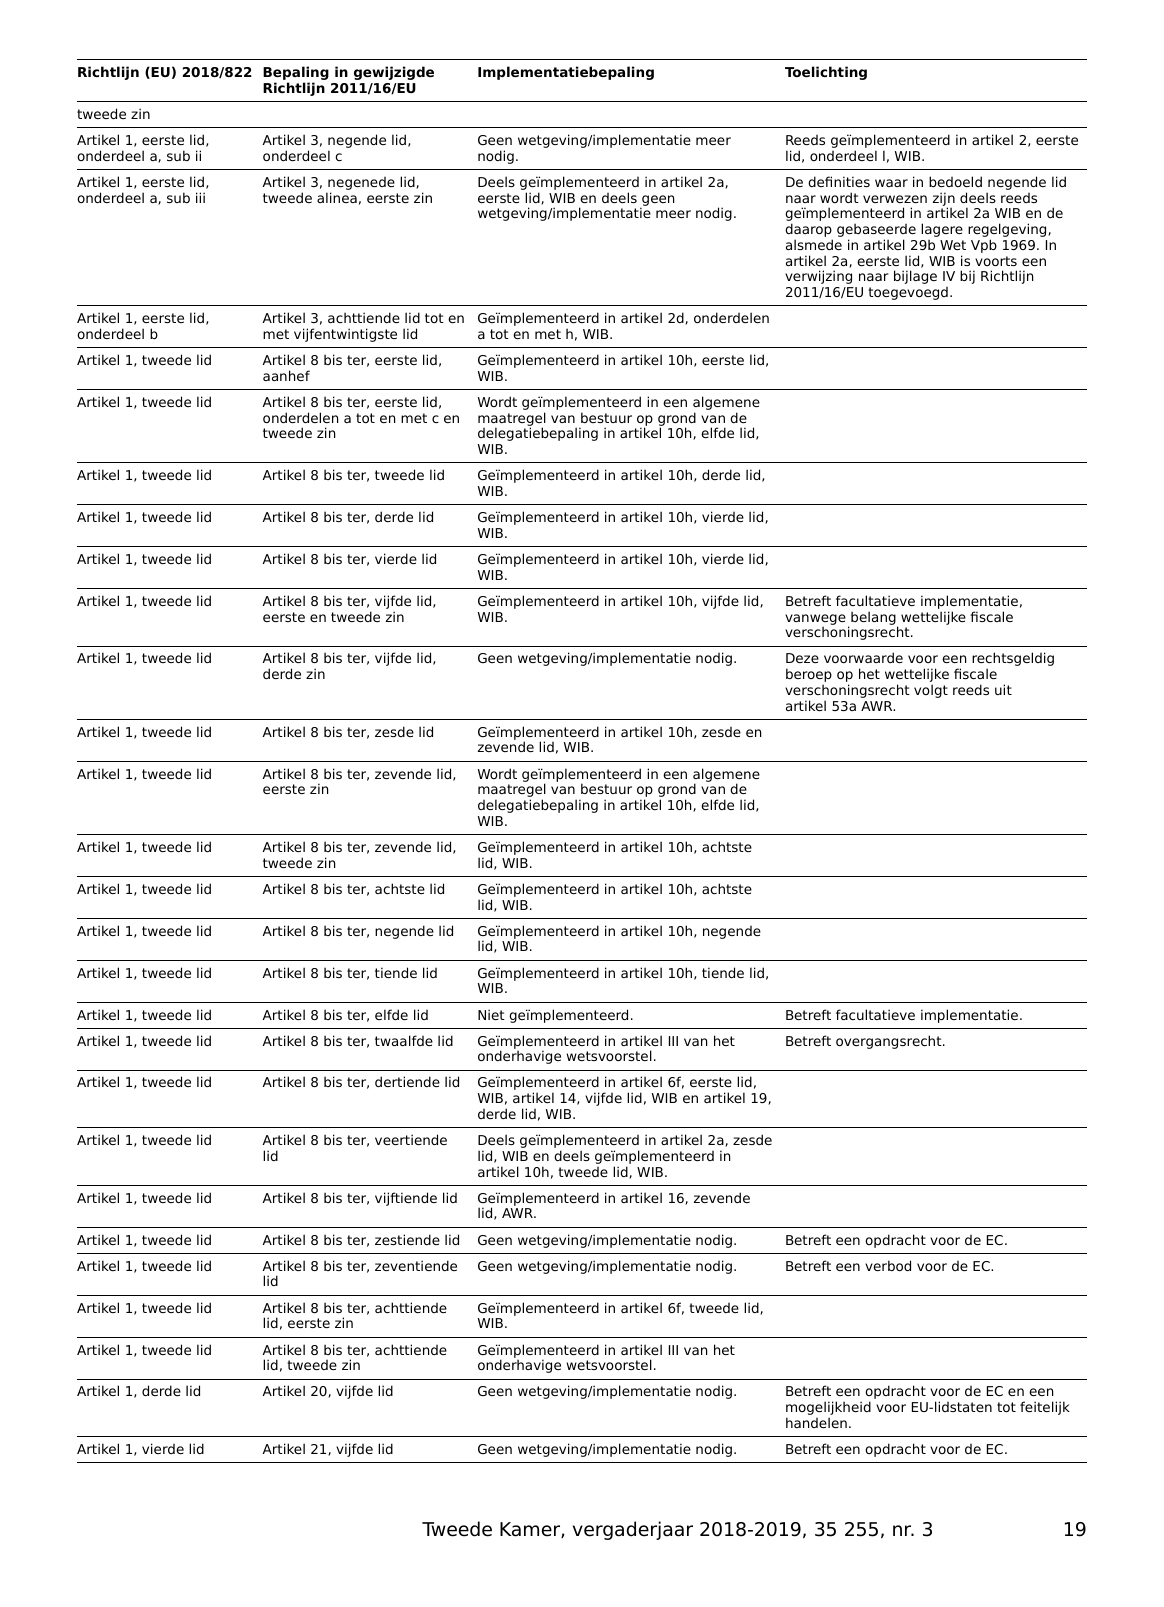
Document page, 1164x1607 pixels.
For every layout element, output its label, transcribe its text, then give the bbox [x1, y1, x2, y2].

table_cell Artikel 8 bis ter, zeventiende lid [257, 1254, 471, 1295]
table_cell Artikel 8 bis ter, achtste lid [257, 877, 471, 918]
table_cell [779, 505, 1087, 546]
table_cell Artikel 8 bis ter, twaalfde lid [257, 1029, 471, 1069]
table_cell [779, 762, 1087, 834]
table_header Bepaling in gewijzigde Richtlijn 2011/16/EU [257, 60, 471, 101]
table_cell Artikel 8 bis ter, achttiende lid, eerste zin [257, 1296, 471, 1337]
table_cell Artikel 1, eerste lid, onderdeel a, sub ii [77, 128, 257, 169]
table_cell Artikel 1, tweede lid [77, 961, 257, 1002]
table_cell Artikel 1, tweede lid [77, 1338, 257, 1378]
table_cell Artikel 1, tweede lid [77, 919, 257, 960]
table_cell Betreft een opdracht voor de EC. [779, 1437, 1087, 1462]
table_cell tweede zin [77, 102, 257, 127]
table_cell Betreft facultatieve implementatie, vanwege belang wettelijke fiscale verschoningsrecht. [779, 589, 1087, 646]
table_cell [779, 919, 1087, 960]
table_cell [779, 102, 1087, 127]
table_cell Artikel 8 bis ter, zestiende lid [257, 1228, 471, 1253]
table_cell Artikel 8 bis ter, tiende lid [257, 961, 471, 1002]
table_header Toelichting [779, 60, 1087, 101]
table_cell [779, 1128, 1087, 1185]
table_cell Wordt geïmplementeerd in een algemene maatregel van bestuur op grond van de delegatiebepaling in artikel 10h, elfde lid, WIB. [471, 762, 779, 834]
table_cell Artikel 8 bis ter, vijfde lid, derde zin [257, 647, 471, 719]
table_cell Artikel 8 bis ter, zevende lid, tweede zin [257, 835, 471, 876]
table_cell Geïmplementeerd in artikel 10h, vierde lid, WIB. [471, 547, 779, 588]
table_cell Artikel 1, tweede lid [77, 877, 257, 918]
table_cell Geen wetgeving/implementatie nodig. [471, 647, 779, 719]
table_cell Artikel 8 bis ter, zesde lid [257, 720, 471, 761]
table_cell Reeds geïmplementeerd in artikel 2, eerste lid, onderdeel l, WIB. [779, 128, 1087, 169]
table_cell [779, 877, 1087, 918]
table_cell Geïmplementeerd in artikel 10h, achtste lid, WIB. [471, 835, 779, 876]
table_cell Artikel 1, tweede lid [77, 348, 257, 389]
table_cell Geïmplementeerd in artikel III van het onderhavige wetsvoorstel. [471, 1338, 779, 1378]
table_cell Artikel 8 bis ter, eerste lid, onderdelen a tot en met c en tweede zin [257, 390, 471, 462]
table_cell Artikel 8 bis ter, achttiende lid, tweede zin [257, 1338, 471, 1378]
table_cell Geïmplementeerd in artikel 10h, vierde lid, WIB. [471, 505, 779, 546]
table_cell Geïmplementeerd in artikel 10h, tiende lid, WIB. [471, 961, 779, 1002]
table_cell Artikel 1, tweede lid [77, 589, 257, 646]
table_cell Deze voorwaarde voor een rechtsgeldig beroep op het wettelijke fiscale verschoningsrecht volgt reeds uit artikel 53a AWR. [779, 647, 1087, 719]
table_cell Artikel 21, vijfde lid [257, 1437, 471, 1462]
table_cell Betreft een verbod voor de EC. [779, 1254, 1087, 1295]
table_cell Artikel 8 bis ter, eerste lid, aanhef [257, 348, 471, 389]
table_cell [779, 547, 1087, 588]
table_cell Geïmplementeerd in artikel 6f, tweede lid, WIB. [471, 1296, 779, 1337]
table_cell Artikel 1, tweede lid [77, 835, 257, 876]
table_cell Betreft overgangsrecht. [779, 1029, 1087, 1069]
table_cell Artikel 1, tweede lid [77, 463, 257, 504]
table_cell Artikel 1, tweede lid [77, 1228, 257, 1253]
table_cell Betreft facultatieve implementatie. [779, 1003, 1087, 1028]
table_cell Artikel 1, tweede lid [77, 1128, 257, 1185]
table_cell Artikel 8 bis ter, vierde lid [257, 547, 471, 588]
table_cell Artikel 8 bis ter, veertiende lid [257, 1128, 471, 1185]
table_cell Geïmplementeerd in artikel 6f, eerste lid, WIB, artikel 14, vijfde lid, WIB en artikel 19, derde lid, WIB. [471, 1071, 779, 1127]
table_cell Artikel 8 bis ter, vijftiende lid [257, 1186, 471, 1227]
table_cell Artikel 8 bis ter, elfde lid [257, 1003, 471, 1028]
table_cell Geïmplementeerd in artikel 10h, zesde en zevende lid, WIB. [471, 720, 779, 761]
table_cell Artikel 1, tweede lid [77, 1029, 257, 1069]
table_cell Artikel 1, tweede lid [77, 720, 257, 761]
table_cell [779, 1296, 1087, 1337]
table_cell Artikel 1, tweede lid [77, 1071, 257, 1127]
table_cell [779, 1186, 1087, 1227]
table_cell Geen wetgeving/implementatie nodig. [471, 1254, 779, 1295]
table_cell Deels geïmplementeerd in artikel 2a, eerste lid, WIB en deels geen wetgeving/implementatie meer nodig. [471, 170, 779, 305]
table_cell [779, 961, 1087, 1002]
table_cell Artikel 1, tweede lid [77, 1296, 257, 1337]
table_cell Artikel 1, tweede lid [77, 1254, 257, 1295]
table_cell Betreft een opdracht voor de EC en een mogelijkheid voor EU-lidstaten tot feitelijk handelen. [779, 1380, 1087, 1436]
table_cell Artikel 8 bis ter, zevende lid, eerste zin [257, 762, 471, 834]
table_cell Artikel 3, achttiende lid tot en met vijfentwintigste lid [257, 306, 471, 347]
table_cell Geïmplementeerd in artikel 10h, achtste lid, WIB. [471, 877, 779, 918]
table_cell Deels geïmplementeerd in artikel 2a, zesde lid, WIB en deels geïmplementeerd in artikel 10h, tweede lid, WIB. [471, 1128, 779, 1185]
table_cell [779, 835, 1087, 876]
table_cell Niet geïmplementeerd. [471, 1003, 779, 1028]
table_cell [779, 306, 1087, 347]
table_cell Artikel 8 bis ter, tweede lid [257, 463, 471, 504]
table_cell Artikel 8 bis ter, derde lid [257, 505, 471, 546]
table_cell [779, 1071, 1087, 1127]
table_cell Geïmplementeerd in artikel 16, zevende lid, AWR. [471, 1186, 779, 1227]
table_cell Artikel 8 bis ter, vijfde lid, eerste en tweede zin [257, 589, 471, 646]
table_cell Geen wetgeving/implementatie nodig. [471, 1437, 779, 1462]
table_cell Geïmplementeerd in artikel 10h, derde lid, WIB. [471, 463, 779, 504]
table_cell Artikel 1, tweede lid [77, 547, 257, 588]
table_cell Artikel 8 bis ter, dertiende lid [257, 1071, 471, 1127]
table_cell Artikel 1, tweede lid [77, 1003, 257, 1028]
table_header Implementatiebepaling [471, 60, 779, 101]
table_cell Artikel 3, negenede lid, tweede alinea, eerste zin [257, 170, 471, 305]
table_cell Betreft een opdracht voor de EC. [779, 1228, 1087, 1253]
table_cell Artikel 1, tweede lid [77, 505, 257, 546]
table_cell Artikel 8 bis ter, negende lid [257, 919, 471, 960]
table_cell Artikel 1, derde lid [77, 1380, 257, 1436]
table_cell [779, 463, 1087, 504]
table_cell [257, 102, 471, 127]
table_cell Geïmplementeerd in artikel 10h, negende lid, WIB. [471, 919, 779, 960]
table_cell Artikel 1, tweede lid [77, 390, 257, 462]
table_cell Geen wetgeving/implementatie nodig. [471, 1228, 779, 1253]
table_cell Geïmplementeerd in artikel 10h, vijfde lid, WIB. [471, 589, 779, 646]
table_cell [779, 390, 1087, 462]
table_header Richtlijn (EU) 2018/822 [77, 60, 257, 101]
table_cell De definities waar in bedoeld negende lid naar wordt verwezen zijn deels reeds geïmplementeerd in artikel 2a WIB en de daarop gebaseerde lagere regelgeving, alsmede in artikel 29b Wet Vpb 1969. In artikel 2a, eerste lid, WIB is voorts een verwijzing naar bijlage IV bij Richtlijn 2011/16/EU toegevoegd. [779, 170, 1087, 305]
table_cell Artikel 3, negende lid, onderdeel c [257, 128, 471, 169]
table_cell Wordt geïmplementeerd in een algemene maatregel van bestuur op grond van de delegatiebepaling in artikel 10h, elfde lid, WIB. [471, 390, 779, 462]
table_cell Artikel 1, vierde lid [77, 1437, 257, 1462]
table_cell Artikel 1, tweede lid [77, 762, 257, 834]
table_cell Artikel 1, tweede lid [77, 1186, 257, 1227]
table_cell Artikel 1, eerste lid, onderdeel a, sub iii [77, 170, 257, 305]
table_cell [779, 720, 1087, 761]
table_cell Artikel 20, vijfde lid [257, 1380, 471, 1436]
table_cell Geen wetgeving/implementatie nodig. [471, 1380, 779, 1436]
table_cell [471, 102, 779, 127]
table_cell Artikel 1, tweede lid [77, 647, 257, 719]
table_cell [779, 1338, 1087, 1378]
table_cell [779, 348, 1087, 389]
table_cell Geïmplementeerd in artikel 10h, eerste lid, WIB. [471, 348, 779, 389]
table_cell Geïmplementeerd in artikel 2d, onderdelen a tot en met h, WIB. [471, 306, 779, 347]
table_cell Geen wetgeving/implementatie meer nodig. [471, 128, 779, 169]
table_cell Artikel 1, eerste lid, onderdeel b [77, 306, 257, 347]
table_cell Geïmplementeerd in artikel III van het onderhavige wetsvoorstel. [471, 1029, 779, 1069]
